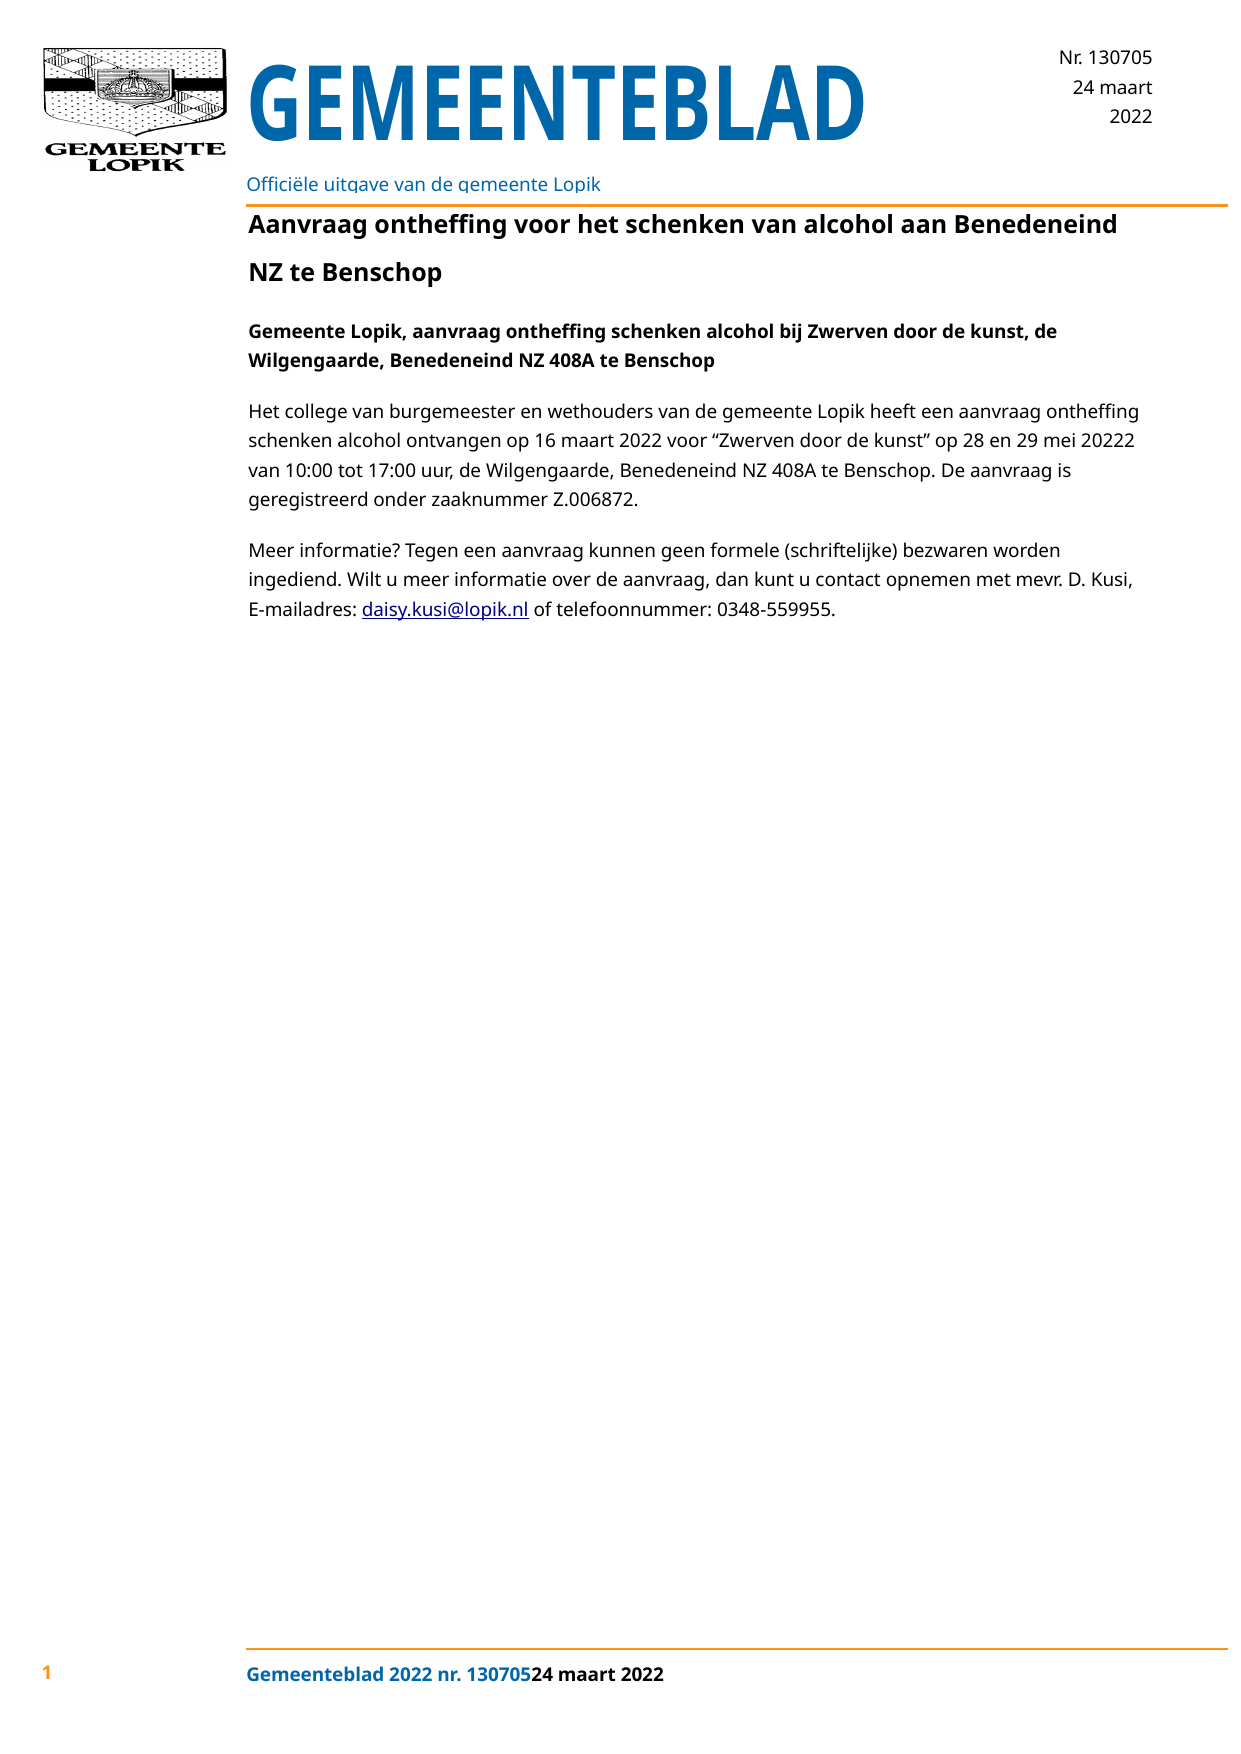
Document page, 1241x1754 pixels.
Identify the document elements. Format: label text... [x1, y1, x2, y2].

picture [41, 47, 231, 172]
text Gemeente Lopik, aanvraag ontheffing schenken alcohol bij Zwerven door de kunst, de Wilgengaarde, Benedeneind NZ 408A te Benschop [248, 318, 1152, 373]
text Meer informatie? Tegen een aanvraag kunnen geen formele (schriftelijke) bezwaren worden ingediend. Wilt u meer informatie over de aanvraag, dan kunt u contact opnemen met mevr. D. Kusi, E-mailadres: daisy.kusi@lopik.nl of telefoonnummer: 0348-559955. [248, 537, 1152, 622]
text Aanvraag ontheffing voor het schenken van alcohol aan Benedeneind NZ te Benschop [248, 207, 1152, 288]
text Het college van burgemeester en wethouders van de gemeente Lopik heeft een aanvraag ontheffing schenken alcohol ontvangen op 16 maart 2022 voor “Zwerven door de kunst” op 28 en 29 mei 20222 van 10:00 tot 17:00 uur, de Wilgengaarde, Benedeneind NZ 408A te Benschop. De aanvraag is geregistreerd onder zaaknummer Z.006872. [248, 398, 1152, 512]
